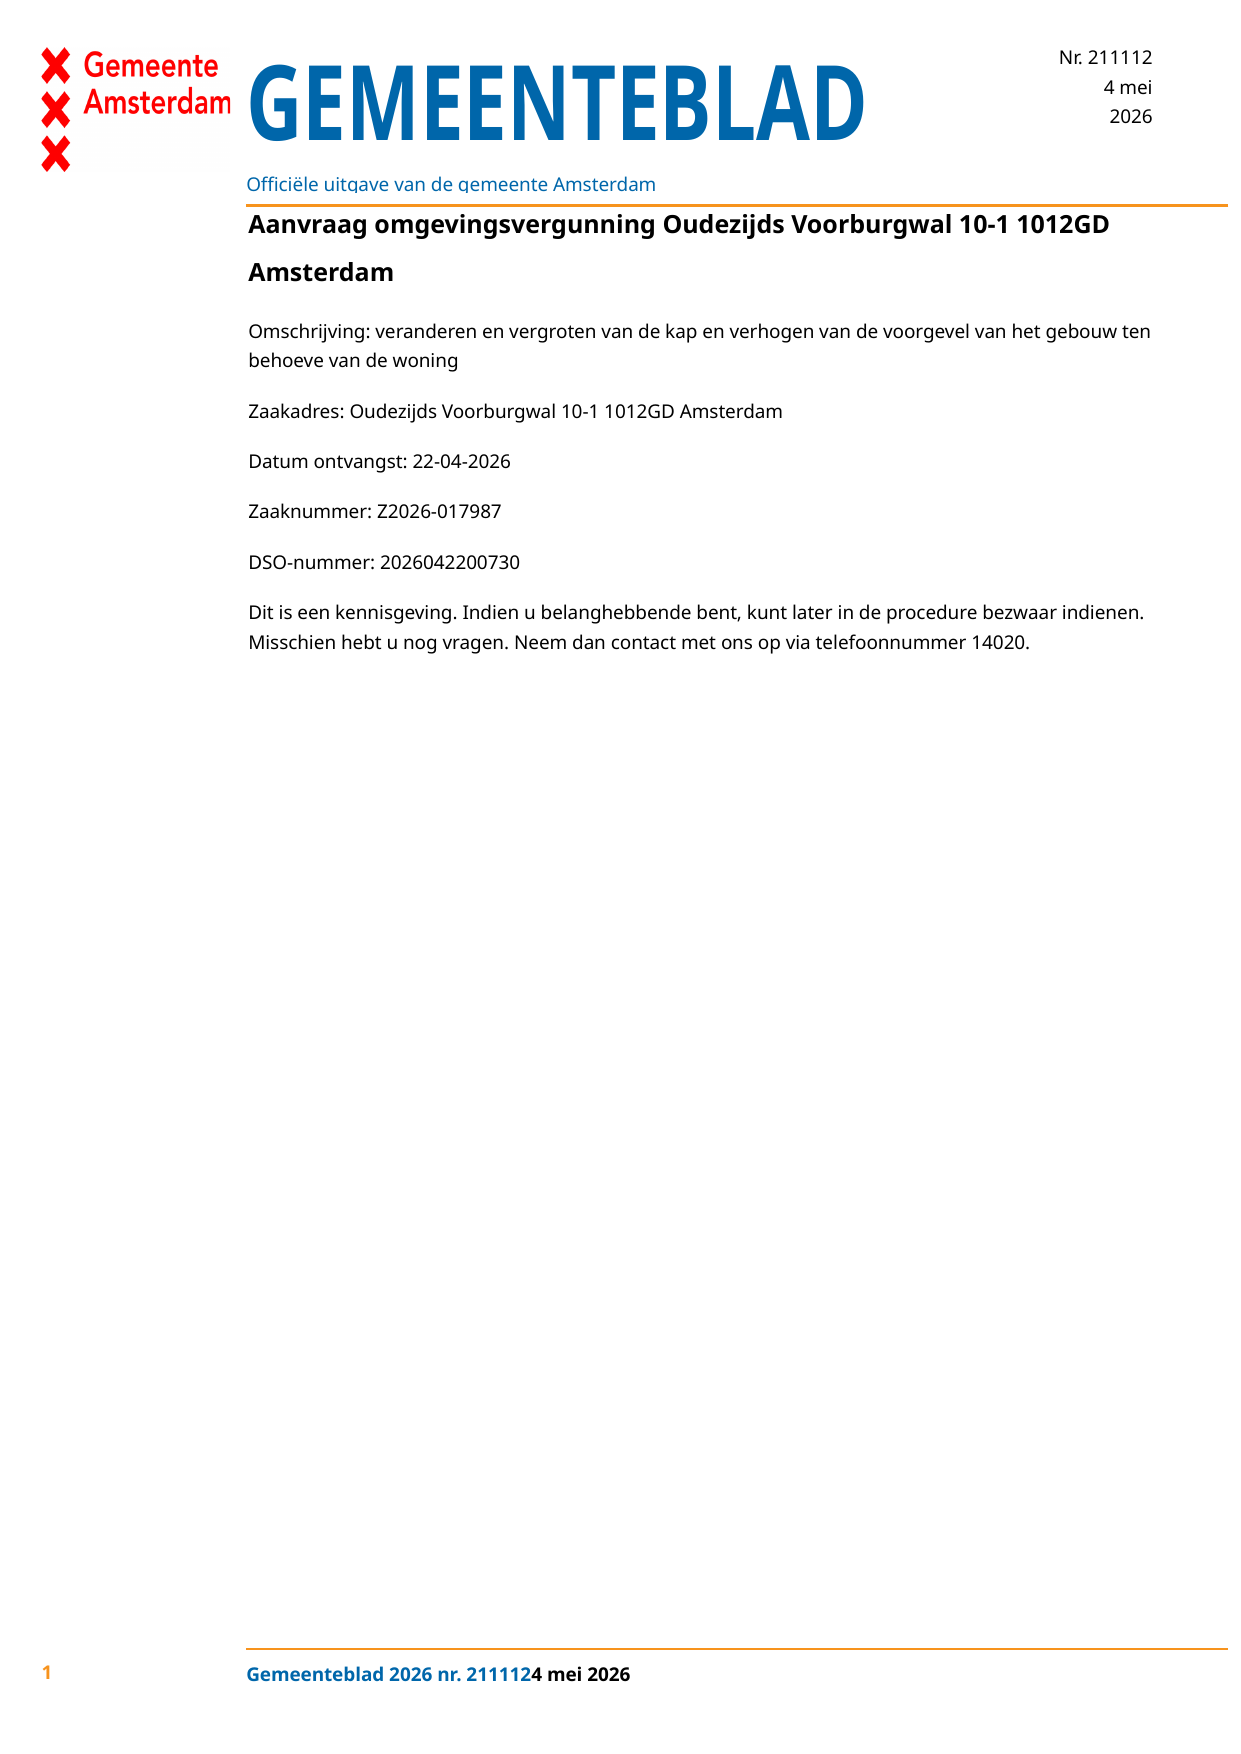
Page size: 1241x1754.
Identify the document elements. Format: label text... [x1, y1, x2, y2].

text Datum ontvangst: 22-04-2026 [248, 448, 1152, 474]
text Aanvraag omgevingsvergunning Oudezijds Voorburgwal 10-1 1012GD Amsterdam [248, 207, 1152, 288]
picture [41, 47, 231, 172]
text DSO-nummer: 2026042200730 [248, 549, 1152, 575]
text Omschrijving: veranderen en vergroten van de kap en verhogen van de voorgevel van het gebouw ten behoeve van de woning [248, 318, 1152, 373]
text Dit is een kennisgeving. Indien u belanghebbende bent, kunt later in de procedure bezwaar indienen. Misschien hebt u nog vragen. Neem dan contact met ons op via telefoonnummer 14020. [248, 599, 1152, 655]
text Zaaknummer: Z2026-017987 [248, 499, 1152, 524]
text Zaakadres: Oudezijds Voorburgwal 10-1 1012GD Amsterdam [248, 398, 1152, 424]
